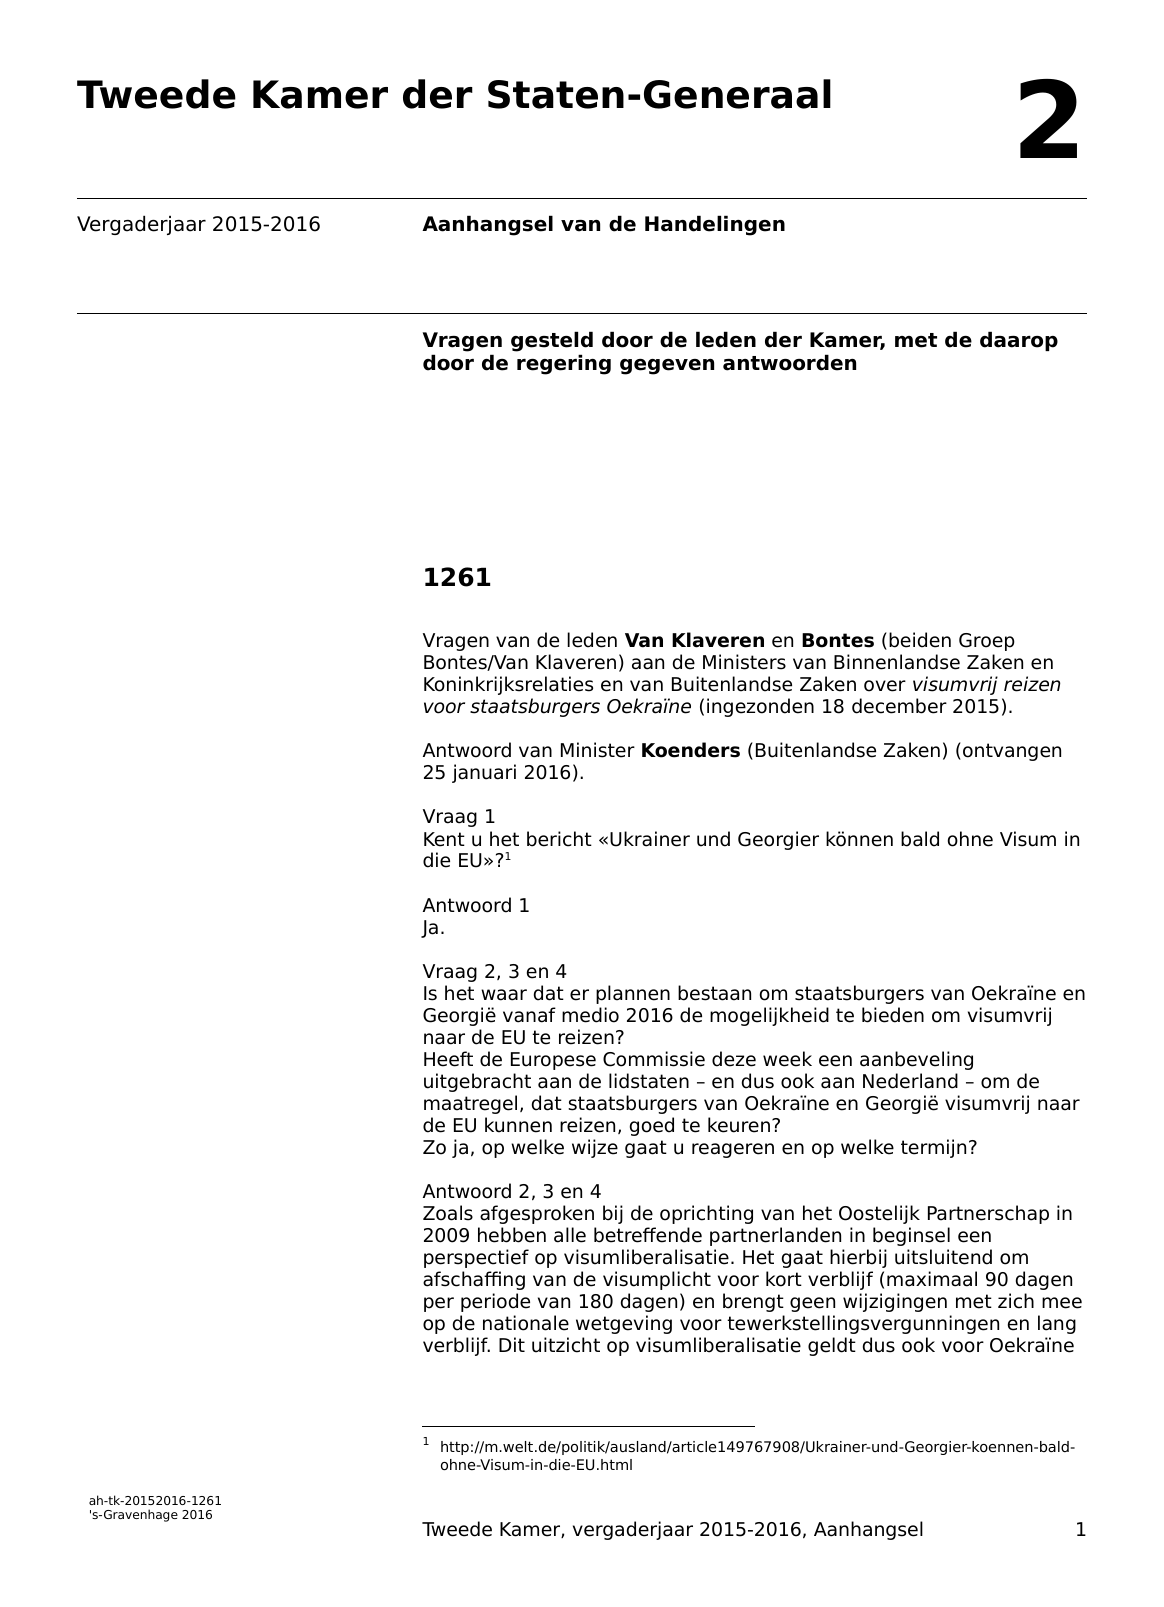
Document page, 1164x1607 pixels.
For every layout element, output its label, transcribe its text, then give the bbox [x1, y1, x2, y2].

text Vraag 1 [422, 806, 1087, 828]
table_cell Vragen gesteld door de leden der Kamer, met de daarop door de regering gegeven antwoorden [422, 314, 1087, 375]
text 1261 [422, 563, 1087, 592]
table_cell [77, 314, 422, 375]
text Vraag 2, 3 en 4 [422, 961, 1087, 983]
text Antwoord 1 [422, 894, 1087, 917]
text Zoals afgesproken bij de oprichting van het Oostelijk Partnerschap in 2009 hebben alle betreffende partnerlanden in beginsel een perspectief op visumliberalisatie. Het gaat hierbij uitsluitend om afschaffing van de visumplicht voor kort verblijf (maximaal 90 dagen per periode van 180 dagen) en brengt geen wijzigingen met zich mee op de nationale wetgeving voor tewerkstellingsvergunningen en lang verblijf. Dit uitzicht op visumliberalisatie geldt dus ook voor Oekraïne [422, 1203, 1087, 1357]
text ah-tk-20152016-1261 [88, 1494, 323, 1508]
table_header Tweede Kamer der Staten-Generaal [77, 59, 886, 198]
text http://m.welt.de/politik/ausland/article149767908/Ukrainer-und-Georgier-koennen-bald-ohne-Visum-in-die-EU.html [422, 1435, 1087, 1474]
text Ja. [422, 917, 1087, 938]
text Is het waar dat er plannen bestaan om staatsburgers van Oekraïne en Georgië vanaf medio 2016 de mogelijkheid te bieden om visumvrij naar de EU te reizen? [422, 983, 1087, 1049]
table_cell Aanhangsel van de Handelingen [422, 199, 1087, 313]
table_cell Vergaderjaar 2015-2016 [77, 199, 422, 313]
text Vragen van de leden Van Klaveren en Bontes (beiden Groep Bontes/Van Klaveren) aan de Ministers van Binnenlandse Zaken en Koninkrijksrelaties en van Buitenlandse Zaken over visumvrij reizen voor staatsburgers Oekraïne (ingezonden 18 december 2015). [422, 630, 1087, 718]
text Heeft de Europese Commissie deze week een aanbeveling uitgebracht aan de lidstaten – en dus ook aan Nederland – om de maatregel, dat staatsburgers van Oekraïne en Georgië visumvrij naar de EU kunnen reizen, goed te keuren? [422, 1049, 1087, 1137]
text Zo ja, op welke wijze gaat u reageren en op welke termijn? [422, 1137, 1087, 1158]
text Kent u het bericht «Ukrainer und Georgier können bald ohne Visum in die EU»? [422, 828, 1087, 872]
text Antwoord van Minister Koenders (Buitenlandse Zaken) (ontvangen 25 januari 2016). [422, 740, 1087, 784]
text Antwoord 2, 3 en 4 [422, 1181, 1087, 1203]
table_header 2 [886, 59, 1087, 198]
text 's-Gravenhage 2016 [88, 1508, 323, 1522]
